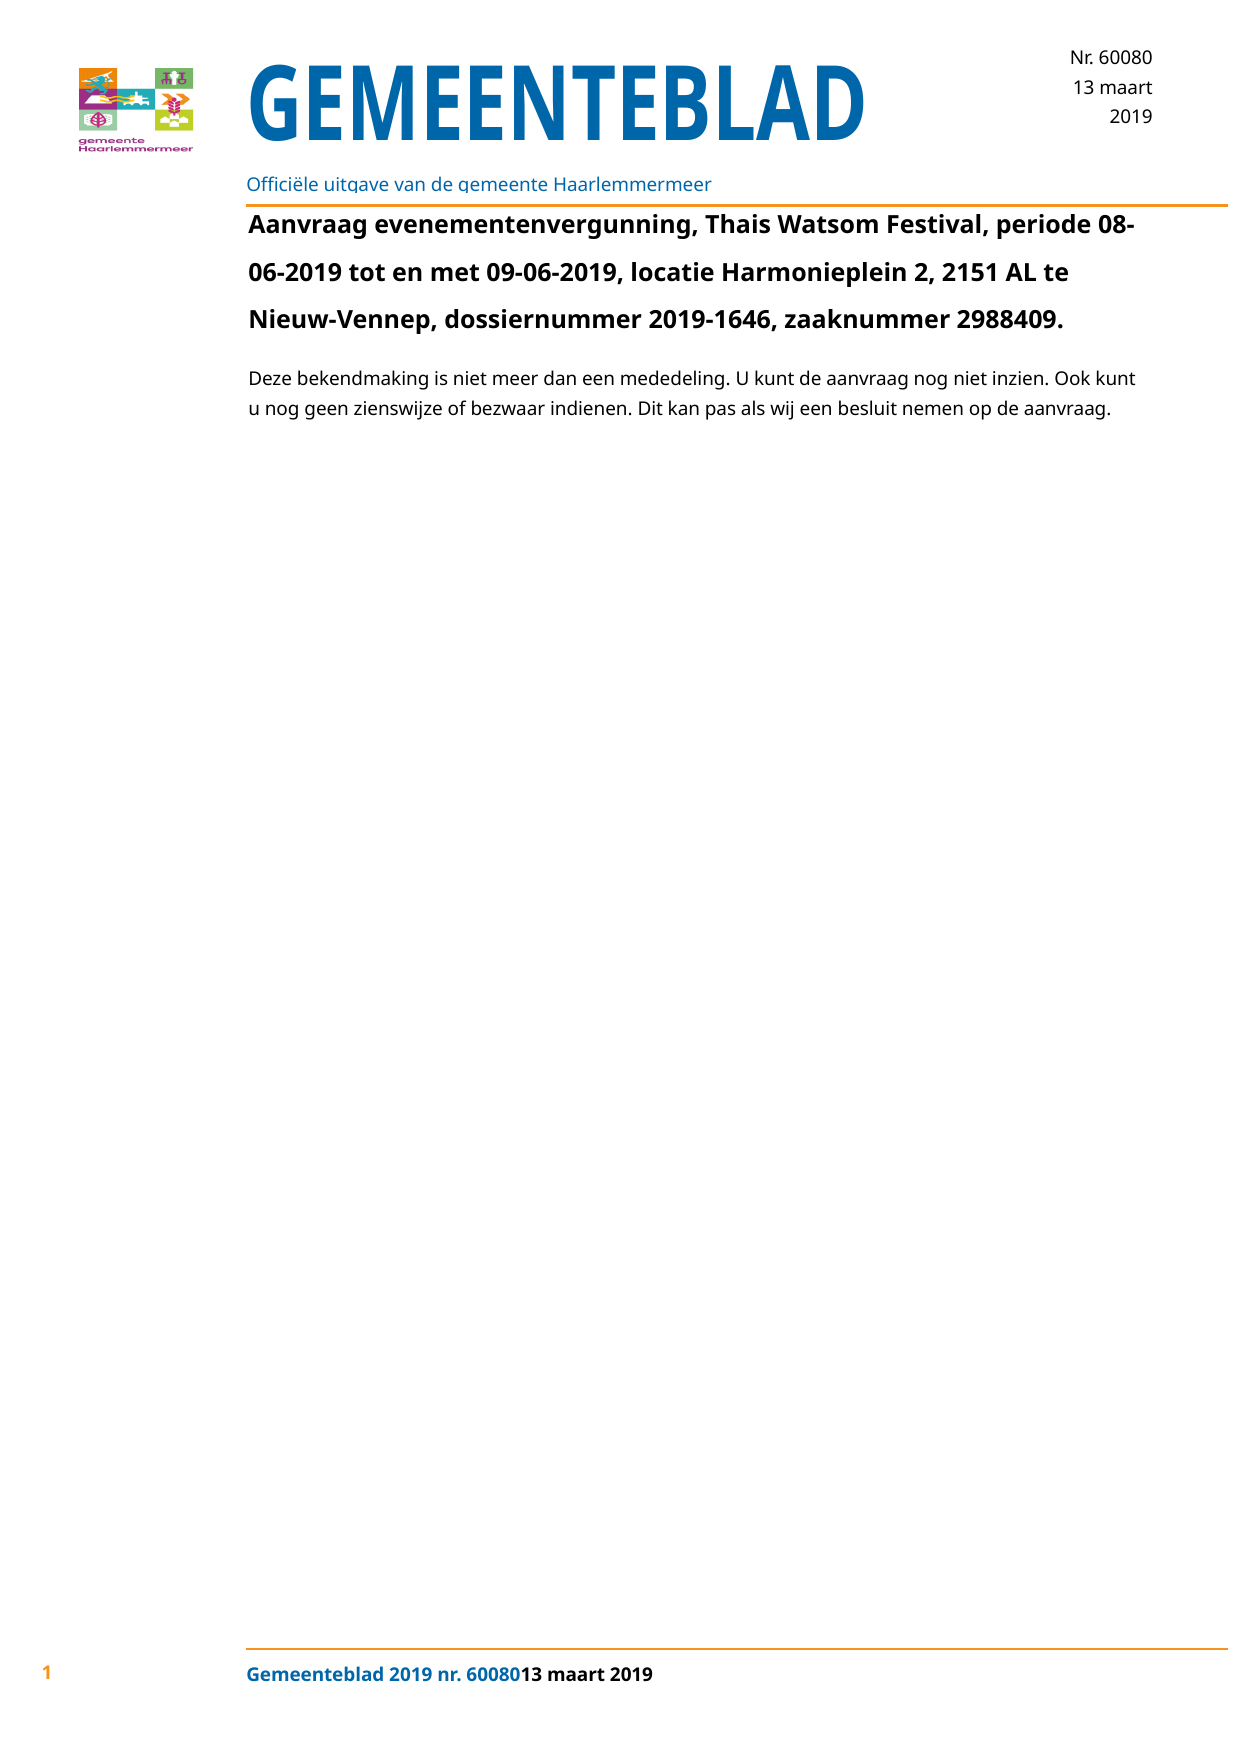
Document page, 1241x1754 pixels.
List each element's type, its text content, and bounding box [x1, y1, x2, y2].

text Deze bekendmaking is niet meer dan een mededeling. U kunt de aanvraag nog niet inzien. Ook kunt u nog geen zienswijze of bezwaar indienen. Dit kan pas als wij een besluit nemen op de aanvraag. [248, 366, 1152, 421]
text Aanvraag evenementenvergunning, Thais Watsom Festival, periode 08-06-2019 tot en met 09-06-2019, locatie Harmonieplein 2, 2151 AL te Nieuw-Vennep, dossiernummer 2019-1646, zaaknummer 2988409. [248, 207, 1152, 336]
picture [41, 47, 231, 172]
